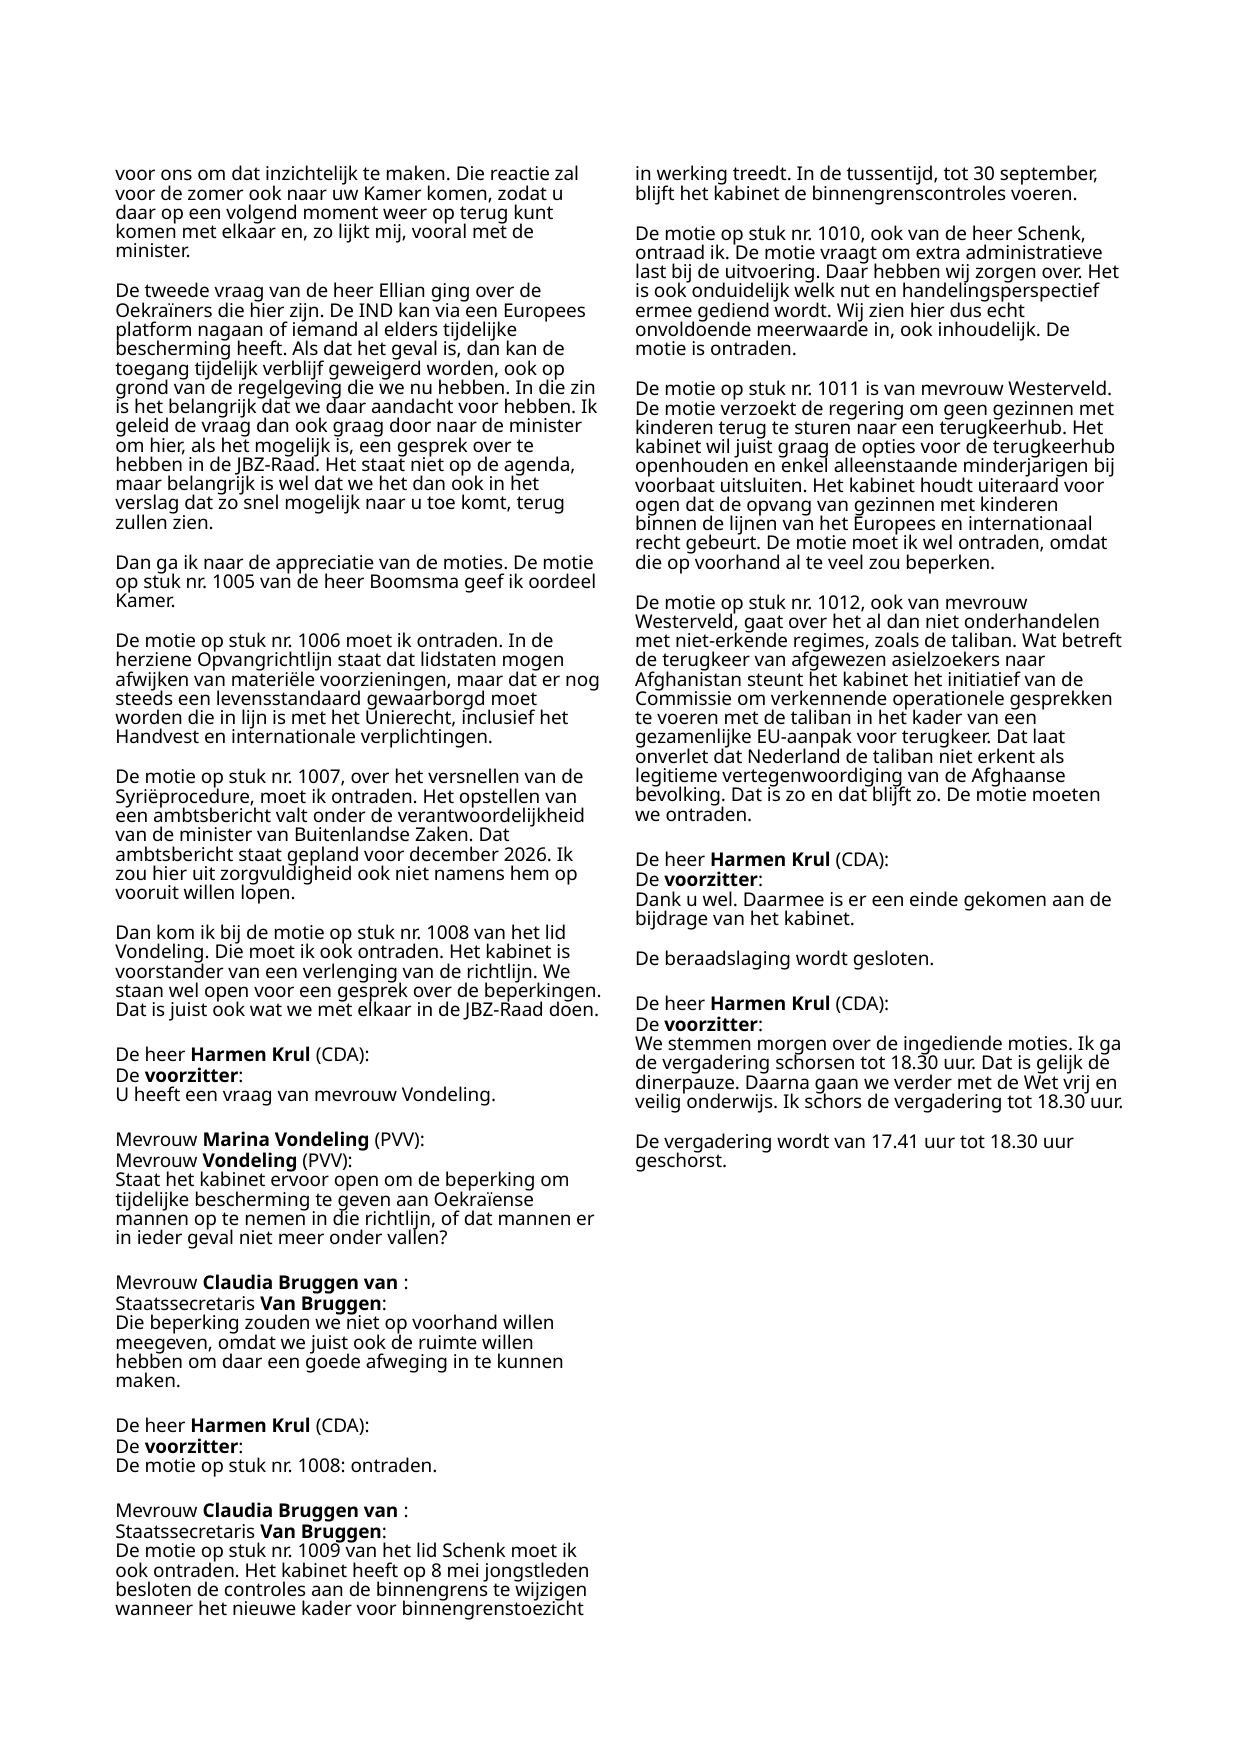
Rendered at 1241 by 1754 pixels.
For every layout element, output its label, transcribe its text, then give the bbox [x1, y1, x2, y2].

text Mevrouw Claudia Bruggen van : [115, 1497, 605, 1523]
text De heer Harmen Krul (CDA): [115, 1041, 605, 1067]
text Dan kom ik bij de motie op stuk nr. 1008 van het lid Vondeling. Die moet ik ook ontraden. Het kabinet is voorstander van een verlenging van de richtlijn. We staan wel open voor een gesprek over de beperkingen. Dat is juist ook wat we met elkaar in de JBZ-Raad doen. [115, 924, 605, 1021]
text U heeft een vraag van mevrouw Vondeling. [115, 1086, 605, 1106]
text Mevrouw Claudia Bruggen van : [115, 1269, 605, 1295]
text De heer Harmen Krul (CDA): [115, 1412, 605, 1438]
text De voorzitter: [115, 1438, 605, 1457]
text De motie op stuk nr. 1006 moet ik ontraden. In de herziene Opvangrichtlijn staat dat lidstaten mogen afwijken van materiële voorzieningen, maar dat er nog steeds een levensstandaard gewaarborgd moet worden die in lijn is met het Unierecht, inclusief het Handvest en internationale verplichtingen. [115, 632, 605, 748]
text in werking treedt. In de tussentijd, tot 30 september, blijft het kabinet de binnengrenscontroles voeren. [635, 165, 1125, 204]
text Mevrouw Vondeling (PVV): [115, 1152, 605, 1171]
text De motie op stuk nr. 1007, over het versnellen van de Syriëprocedure, moet ik ontraden. Het opstellen van een ambtsbericht valt onder de verantwoordelijkheid van de minister van Buitenlandse Zaken. Dat ambtsbericht staat gepland voor december 2026. Ik zou hier uit zorgvuldigheid ook niet namens hem op vooruit willen lopen. [115, 768, 605, 903]
text Staatssecretaris Van Bruggen: [115, 1523, 605, 1542]
text De heer Harmen Krul (CDA): [635, 846, 1125, 871]
text De motie op stuk nr. 1009 van het lid Schenk moet ik ook ontraden. Het kabinet heeft op 8 mei jongstleden besloten de controles aan de binnengrens te wijzigen wanneer het nieuwe kader voor binnengrenstoezicht [115, 1542, 605, 1619]
text Die beperking zouden we niet op voorhand willen meegeven, omdat we juist ook de ruimte willen hebben om daar een goede afweging in te kunnen maken. [115, 1314, 605, 1391]
text Dan ga ik naar de appreciatie van de moties. De motie op stuk nr. 1005 van de heer Boomsma geef ik oordeel Kamer. [115, 554, 605, 611]
text De motie op stuk nr. 1012, ook van mevrouw Westerveld, gaat over het al dan niet onderhandelen met niet-erkende regimes, zoals de taliban. Wat betreft de terugkeer van afgewezen asielzoekers naar Afghanistan steunt het kabinet het initiatief van de Commissie om verkennende operationele gesprekken te voeren met de taliban in het kader van een gezamenlijke EU-aanpak voor terugkeer. Dat laat onverlet dat Nederland de taliban niet erkent als legitieme vertegenwoordiging van de Afghaanse bevolking. Dat is zo en dat blijft zo. De motie moeten we ontraden. [635, 594, 1125, 825]
text De beraadslaging wordt gesloten. [635, 950, 1125, 969]
text De voorzitter: [635, 871, 1125, 891]
text We stemmen morgen over de ingediende moties. Ik ga de vergadering schorsen tot 18.30 uur. Dat is gelijk de dinerpauze. Daarna gaan we verder met de Wet vrij en veilig onderwijs. Ik schors de vergadering tot 18.30 uur. [635, 1035, 1125, 1112]
text De tweede vraag van de heer Ellian ging over de Oekraïners die hier zijn. De IND kan via een Europees platform nagaan of iemand al elders tijdelijke bescherming heeft. Als dat het geval is, dan kan de toegang tijdelijk verblijf geweigerd worden, ook op grond van de regelgeving die we nu hebben. In die zin is het belangrijk dat we daar aandacht voor hebben. Ik geleid de vraag dan ook graag door naar de minister om hier, als het mogelijk is, een gesprek over te hebben in de JBZ-Raad. Het staat niet op de agenda, maar belangrijk is wel dat we het dan ook in het verslag dat zo snel mogelijk naar u toe komt, terug zullen zien. [115, 282, 605, 533]
text De voorzitter: [115, 1067, 605, 1086]
text Mevrouw Marina Vondeling (PVV): [115, 1126, 605, 1152]
text De vergadering wordt van 17.41 uur tot 18.30 uur geschorst. [635, 1133, 1125, 1172]
text Dank u wel. Daarmee is er een einde gekomen aan de bijdrage van het kabinet. [635, 891, 1125, 929]
text De motie op stuk nr. 1008: ontraden. [115, 1457, 605, 1477]
text Staat het kabinet ervoor open om de beperking om tijdelijke bescherming te geven aan Oekraïense mannen op te nemen in die richtlijn, of dat mannen er in ieder geval niet meer onder vallen? [115, 1171, 605, 1248]
text De heer Harmen Krul (CDA): [635, 990, 1125, 1016]
text De voorzitter: [635, 1016, 1125, 1035]
text Staatssecretaris Van Bruggen: [115, 1295, 605, 1314]
text voor ons om dat inzichtelijk te maken. Die reactie zal voor de zomer ook naar uw Kamer komen, zodat u daar op een volgend moment weer op terug kunt komen met elkaar en, zo lijkt mij, vooral met de minister. [115, 165, 605, 262]
text De motie op stuk nr. 1011 is van mevrouw Westerveld. De motie verzoekt de regering om geen gezinnen met kinderen terug te sturen naar een terugkeerhub. Het kabinet wil juist graag de opties voor de terugkeerhub openhouden en enkel alleenstaande minderjarigen bij voorbaat uitsluiten. Het kabinet houdt uiteraard voor ogen dat de opvang van gezinnen met kinderen binnen de lijnen van het Europees en internationaal recht gebeurt. De motie moet ik wel ontraden, omdat die op voorhand al te veel zou beperken. [635, 380, 1125, 573]
text De motie op stuk nr. 1010, ook van de heer Schenk, ontraad ik. De motie vraagt om extra administratieve last bij de uitvoering. Daar hebben wij zorgen over. Het is ook onduidelijk welk nut en handelingsperspectief ermee gediend wordt. Wij zien hier dus echt onvoldoende meerwaarde in, ook inhoudelijk. De motie is ontraden. [635, 224, 1125, 359]
